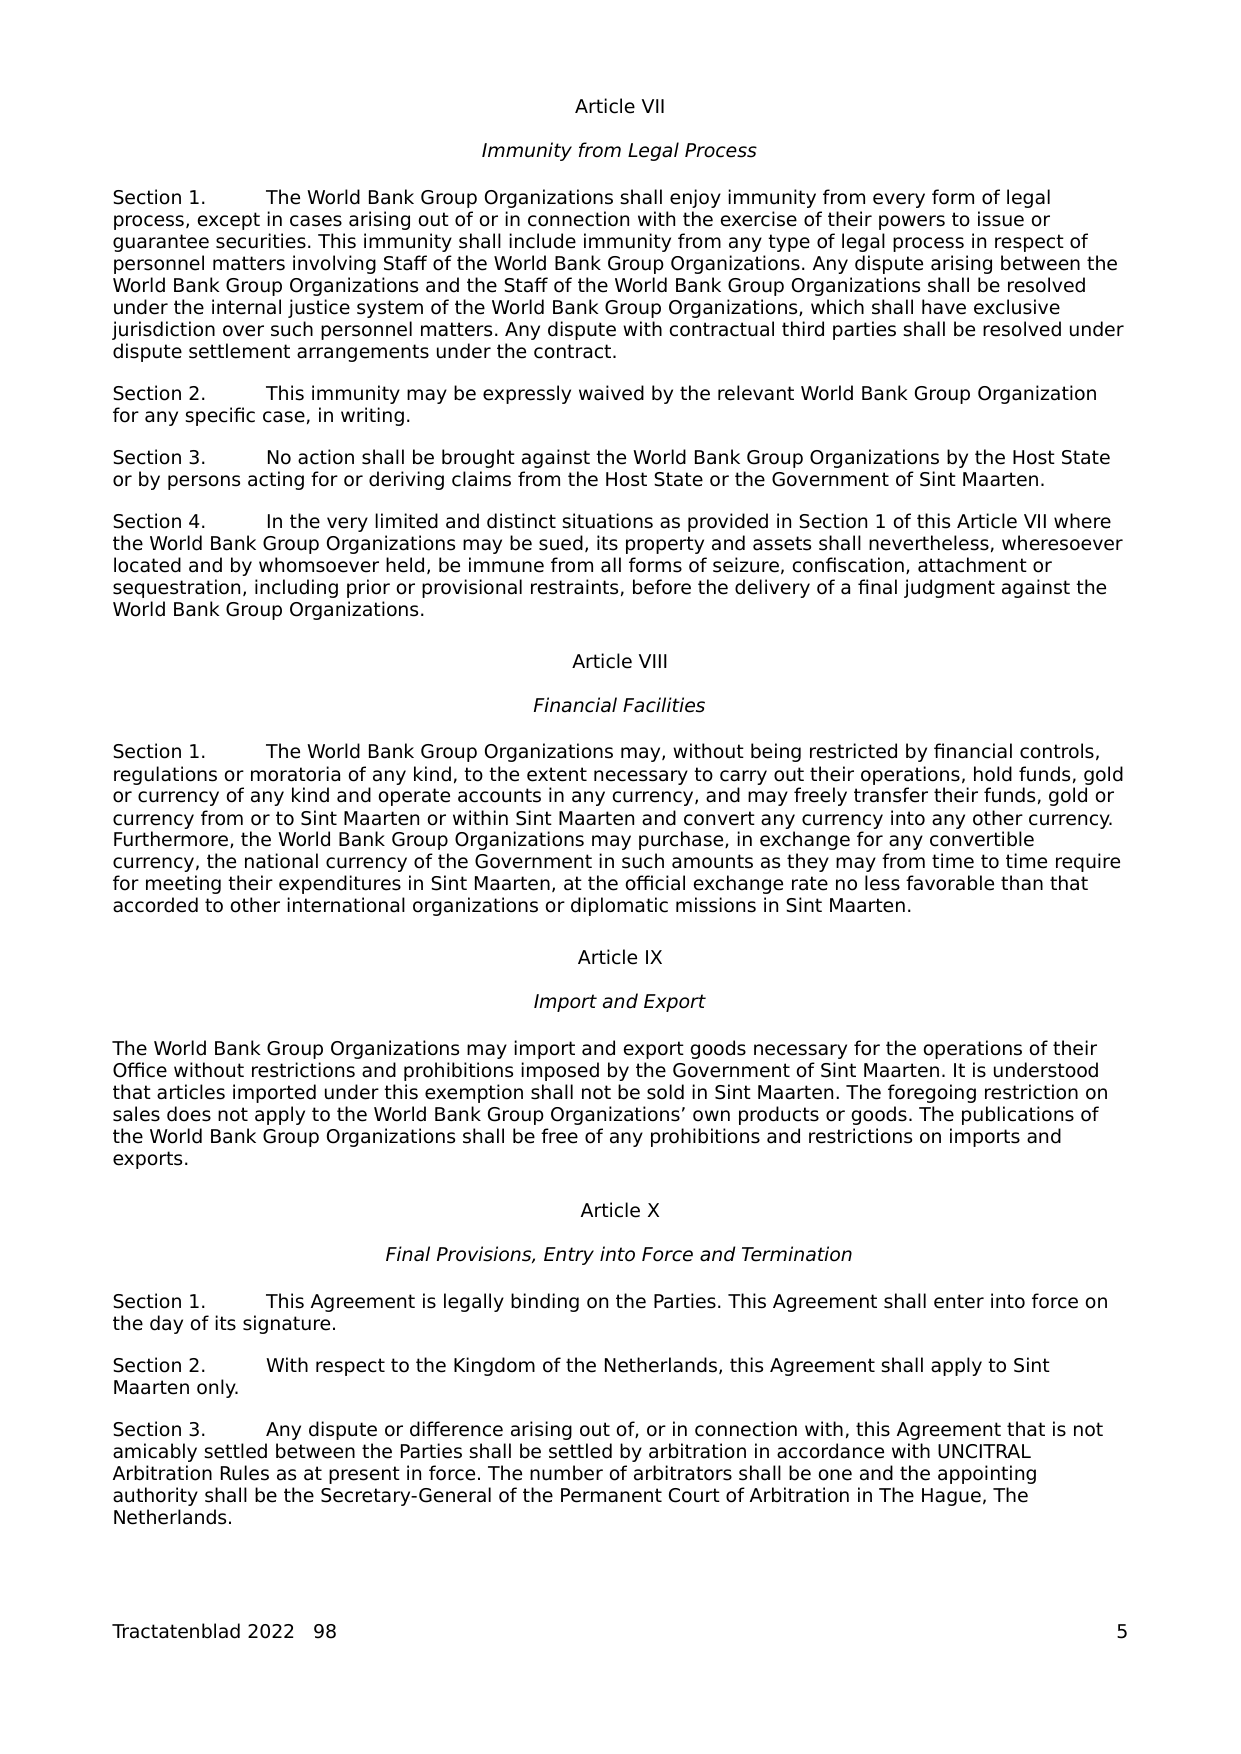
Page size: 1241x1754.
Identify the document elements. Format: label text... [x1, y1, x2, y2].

subtitle Article X Final Provisions, Entry into Force and Termination [112, 1200, 1128, 1266]
text Section 1. The World Bank Group Organizations may, without being restricted by financial controls, regulations or moratoria of any kind, to the extent necessary to carry out their operations, hold funds, gold or currency of any kind and operate accounts in any currency, and may freely transfer their funds, gold or currency from or to Sint Maarten or within Sint Maarten and convert any currency into any other currency. Furthermore, the World Bank Group Organizations may purchase, in exchange for any convertible currency, the national currency of the Government in such amounts as they may from time to time require for meeting their expenditures in Sint Maarten, at the official exchange rate no less favorable than that accorded to other international organizations or diplomatic missions in Sint Maarten. [112, 741, 1128, 917]
subtitle Article IX Import and Export [112, 947, 1128, 1013]
text The World Bank Group Organizations may import and export goods necessary for the operations of their Office without restrictions and prohibitions imposed by the Government of Sint Maarten. It is understood that articles imported under this exemption shall not be sold in Sint Maarten. The foregoing restriction on sales does not apply to the World Bank Group Organizations’ own products or goods. The publications of the World Bank Group Organizations shall be free of any prohibitions and restrictions on imports and exports. [112, 1038, 1128, 1170]
text Section 4. In the very limited and distinct situations as provided in Section 1 of this Article VII where the World Bank Group Organizations may be sued, its property and assets shall nevertheless, wheresoever located and by whomsoever held, be immune from all forms of seizure, confiscation, attachment or sequestration, including prior or provisional restraints, before the delivery of a final judgment against the World Bank Group Organizations. [112, 511, 1128, 621]
text Section 2. With respect to the Kingdom of the Netherlands, this Agreement shall apply to Sint Maarten only. [112, 1355, 1128, 1399]
text Section 2. This immunity may be expressly waived by the relevant World Bank Group Organization for any specific case, in writing. [112, 383, 1128, 427]
text Section 1. This Agreement is legally binding on the Parties. This Agreement shall enter into force on the day of its signature. [112, 1291, 1128, 1335]
subtitle Article VIII Financial Facilities [112, 651, 1128, 716]
text Section 3. Any dispute or difference arising out of, or in connection with, this Agreement that is not amicably settled between the Parties shall be settled by arbitration in accordance with UNCITRAL Arbitration Rules as at present in force. The number of arbitrators shall be one and the appointing authority shall be the Secretary-General of the Permanent Court of Arbitration in The Hague, The Netherlands. [112, 1419, 1128, 1529]
subtitle Article VII Immunity from Legal Process [112, 96, 1128, 162]
text Section 3. No action shall be brought against the World Bank Group Organizations by the Host State or by persons acting for or deriving claims from the Host State or the Government of Sint Maarten. [112, 447, 1128, 491]
text Section 1. The World Bank Group Organizations shall enjoy immunity from every form of legal process, except in cases arising out of or in connection with the exercise of their powers to issue or guarantee securities. This immunity shall include immunity from any type of legal process in respect of personnel matters involving Staff of the World Bank Group Organizations. Any dispute arising between the World Bank Group Organizations and the Staff of the World Bank Group Organizations shall be resolved under the internal justice system of the World Bank Group Organizations, which shall have exclusive jurisdiction over such personnel matters. Any dispute with contractual third parties shall be resolved under dispute settlement arrangements under the contract. [112, 187, 1128, 363]
